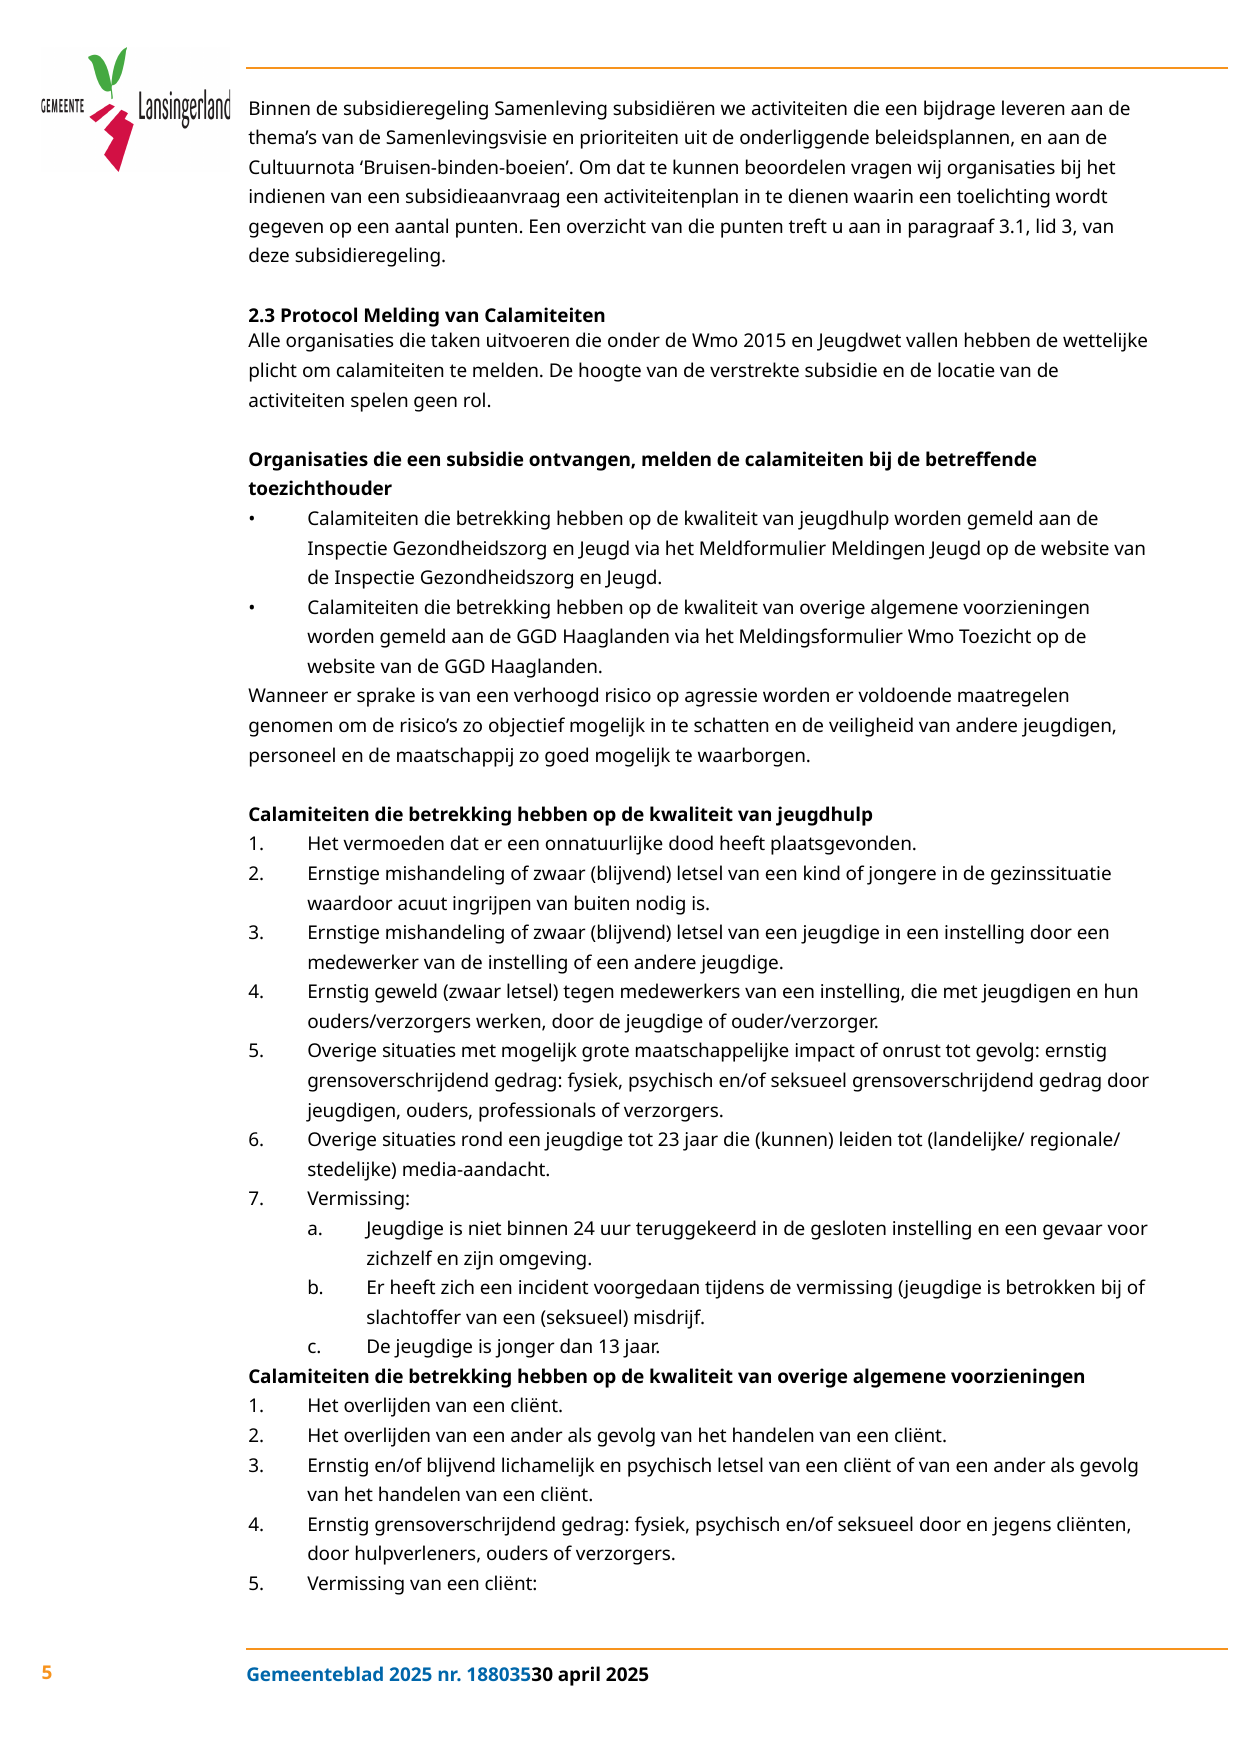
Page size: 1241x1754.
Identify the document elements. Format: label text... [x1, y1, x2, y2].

text Calamiteiten die betrekking hebben op de kwaliteit van overige algemene voorzieningen [248, 1363, 1152, 1389]
list Ernstige mishandeling of zwaar (blijvend) letsel van een jeugdige in een instelling door een medewerker van de instelling of een andere jeugdige. [248, 919, 1152, 974]
text Wanneer er sprake is van een verhoogd risico op agressie worden er voldoende maatregelen genomen om de risico’s zo objectief mogelijk in te schatten en de veiligheid van andere jeugdigen, personeel en de maatschappij zo goed mogelijk te waarborgen. [248, 683, 1152, 767]
list Het vermoeden dat er een onnatuurlijke dood heeft plaatsgevonden. [248, 831, 1152, 856]
text Binnen de subsidieregeling Samenleving subsidiëren we activiteiten die een bijdrage leveren aan de thema’s van de Samenlevingsvisie en prioriteiten uit de onderliggende beleidsplannen, en aan de Cultuurnota ‘Bruisen-binden-boeien’. Om dat te kunnen beoordelen vragen wij organisaties bij het indienen van een subsidieaanvraag een activiteitenplan in te dienen waarin een toelichting wordt gegeven op een aantal punten. Een overzicht van die punten treft u aan in paragraaf 3.1, lid 3, van deze subsidieregeling. [248, 95, 1152, 268]
list Ernstig geweld (zwaar letsel) tegen medewerkers van een instelling, die met jeugdigen en hun ouders/verzorgers werken, door de jeugdige of ouder/verzorger. [248, 978, 1152, 1034]
list Overige situaties met mogelijk grote maatschappelijke impact of onrust tot gevolg: ernstig grensoverschrijdend gedrag: fysiek, psychisch en/of seksueel grensoverschrijdend gedrag door jeugdigen, ouders, professionals of verzorgers. [248, 1038, 1152, 1122]
list Calamiteiten die betrekking hebben op de kwaliteit van jeugdhulp worden gemeld aan de Inspectie Gezondheidszorg en Jeugd via het Meldformulier Meldingen Jeugd op de website van de Inspectie Gezondheidszorg en Jeugd. [248, 505, 1152, 590]
list Vermissing: [248, 1186, 1152, 1211]
list Ernstig en/of blijvend lichamelijk en psychisch letsel van een cliënt of van een ander als gevolg van het handelen van een cliënt. [248, 1452, 1152, 1507]
list Het overlijden van een cliënt. [248, 1393, 1152, 1418]
text 2.3 Protocol Melding van Calamiteiten [248, 302, 1152, 328]
picture [41, 47, 231, 172]
text Calamiteiten die betrekking hebben op de kwaliteit van jeugdhulp [248, 801, 1152, 827]
list Er heeft zich een incident voorgedaan tijdens de vermissing (jeugdige is betrokken bij of slachtoffer van een (seksueel) misdrijf. [307, 1274, 1152, 1329]
list Ernstig grensoverschrijdend gedrag: fysiek, psychisch en/of seksueel door en jegens cliënten, door hulpverleners, ouders of verzorgers. [248, 1511, 1152, 1566]
text Organisaties die een subsidie ontvangen, melden de calamiteiten bij de betreffende toezichthouder [248, 446, 1152, 501]
list Calamiteiten die betrekking hebben op de kwaliteit van overige algemene voorzieningen worden gemeld aan de GGD Haaglanden via het Meldingsformulier Wmo Toezicht op de website van de GGD Haaglanden. [248, 594, 1152, 679]
list Vermissing van een cliënt: [248, 1570, 1152, 1596]
list Overige situaties rond een jeugdige tot 23 jaar die (kunnen) leiden tot (landelijke/ regionale/ stedelijke) media-aandacht. [248, 1126, 1152, 1182]
list Ernstige mishandeling of zwaar (blijvend) letsel van een kind of jongere in de gezinssituatie waardoor acuut ingrijpen van buiten nodig is. [248, 860, 1152, 915]
text Alle organisaties die taken uitvoeren die onder de Wmo 2015 en Jeugdwet vallen hebben de wettelijke plicht om calamiteiten te melden. De hoogte van de verstrekte subsidie en de locatie van de activiteiten spelen geen rol. [248, 328, 1152, 412]
list Het overlijden van een ander als gevolg van het handelen van een cliënt. [248, 1422, 1152, 1448]
list Jeugdige is niet binnen 24 uur teruggekeerd in de gesloten instelling en een gevaar voor zichzelf en zijn omgeving. [307, 1215, 1152, 1270]
list De jeugdige is jonger dan 13 jaar. [307, 1333, 1152, 1359]
